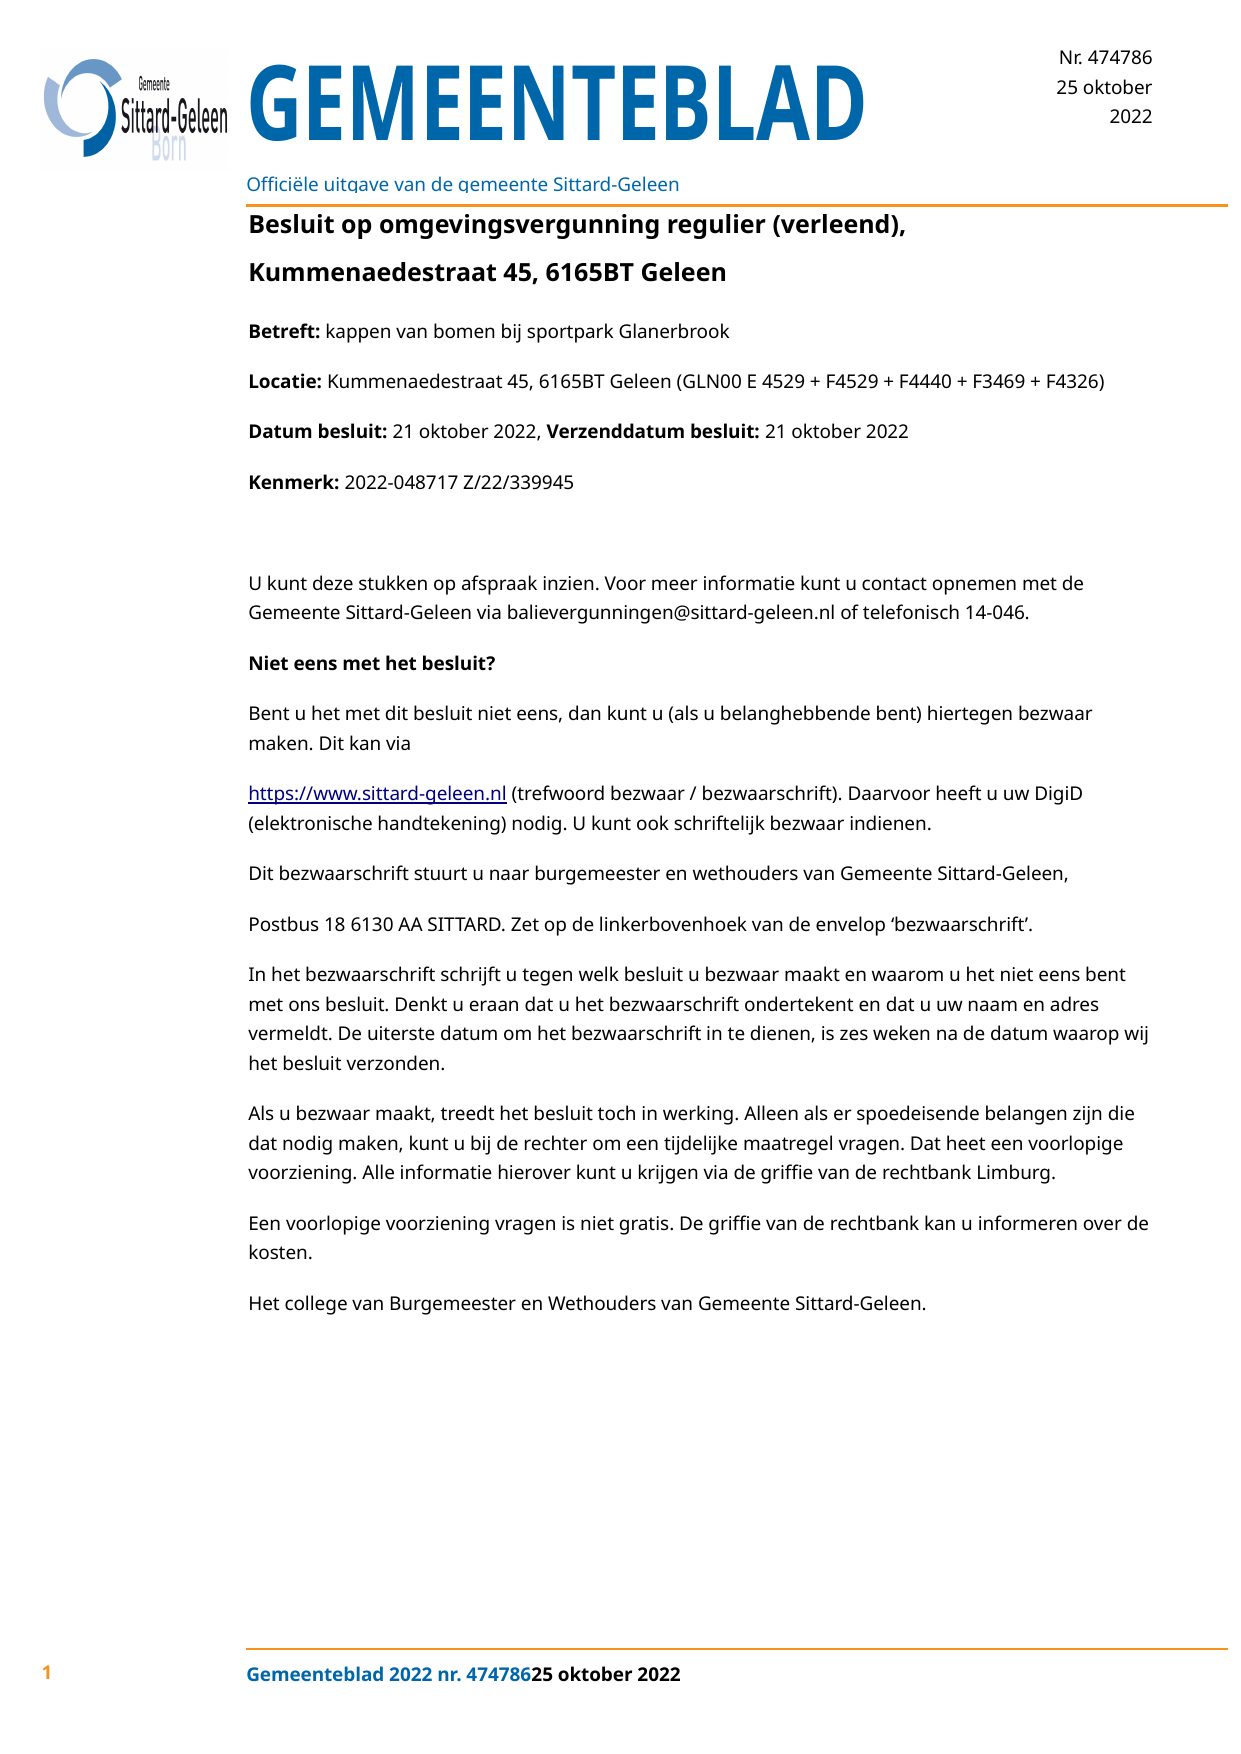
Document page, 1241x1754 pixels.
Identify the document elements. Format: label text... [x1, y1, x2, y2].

text U kunt deze stukken op afspraak inzien. Voor meer informatie kunt u contact opnemen met de Gemeente Sittard-Geleen via balievergunningen@sittard-geleen.nl of telefonisch 14-046. [248, 570, 1152, 625]
text Betreft: kappen van bomen bij sportpark Glanerbrook [248, 318, 1152, 344]
text Dit bezwaarschrift stuurt u naar burgemeester en wethouders van Gemeente Sittard-Geleen, [248, 860, 1152, 886]
text Een voorlopige voorziening vragen is niet gratis. De griffie van de rechtbank kan u informeren over de kosten. [248, 1210, 1152, 1265]
text Het college van Burgemeester en Wethouders van Gemeente Sittard-Geleen. [248, 1290, 1152, 1316]
picture [41, 47, 231, 172]
text Kenmerk: 2022-048717 Z/22/339945 [248, 469, 1152, 495]
text Als u bezwaar maakt, treedt het besluit toch in werking. Alleen als er spoedeisende belangen zijn die dat nodig maken, kunt u bij de rechter om een tijdelijke maatregel vragen. Dat heet een voorlopige voorziening. Alle informatie hierover kunt u krijgen via de griffie van de rechtbank Limburg. [248, 1100, 1152, 1185]
text Besluit op omgevingsvergunning regulier (verleend), Kummenaedestraat 45, 6165BT Geleen [248, 207, 1152, 288]
text Bent u het met dit besluit niet eens, dan kunt u (als u belanghebbende bent) hiertegen bezwaar maken. Dit kan via [248, 700, 1152, 756]
text Niet eens met het besluit? [248, 650, 1152, 676]
text In het bezwaarschrift schrijft u tegen welk besluit u bezwaar maakt en waarom u het niet eens bent met ons besluit. Denkt u eraan dat u het bezwaarschrift ondertekent en dat u uw naam en adres vermeldt. De uiterste datum om het bezwaarschrift in te dienen, is zes weken na de datum waarop wij het besluit verzonden. [248, 961, 1152, 1076]
text Datum besluit: 21 oktober 2022, Verzenddatum besluit: 21 oktober 2022 [248, 419, 1152, 444]
text Locatie: Kummenaedestraat 45, 6165BT Geleen (GLN00 E 4529 + F4529 + F4440 + F3469 + F4326) [248, 368, 1152, 394]
text Postbus 18 6130 AA SITTARD. Zet op de linkerbovenhoek van de envelop ‘bezwaarschrift’. [248, 911, 1152, 937]
text https://www.sittard-geleen.nl (trefwoord bezwaar / bezwaarschrift). Daarvoor heeft u uw DigiD (elektronische handtekening) nodig. U kunt ook schriftelijk bezwaar indienen. [248, 780, 1152, 836]
